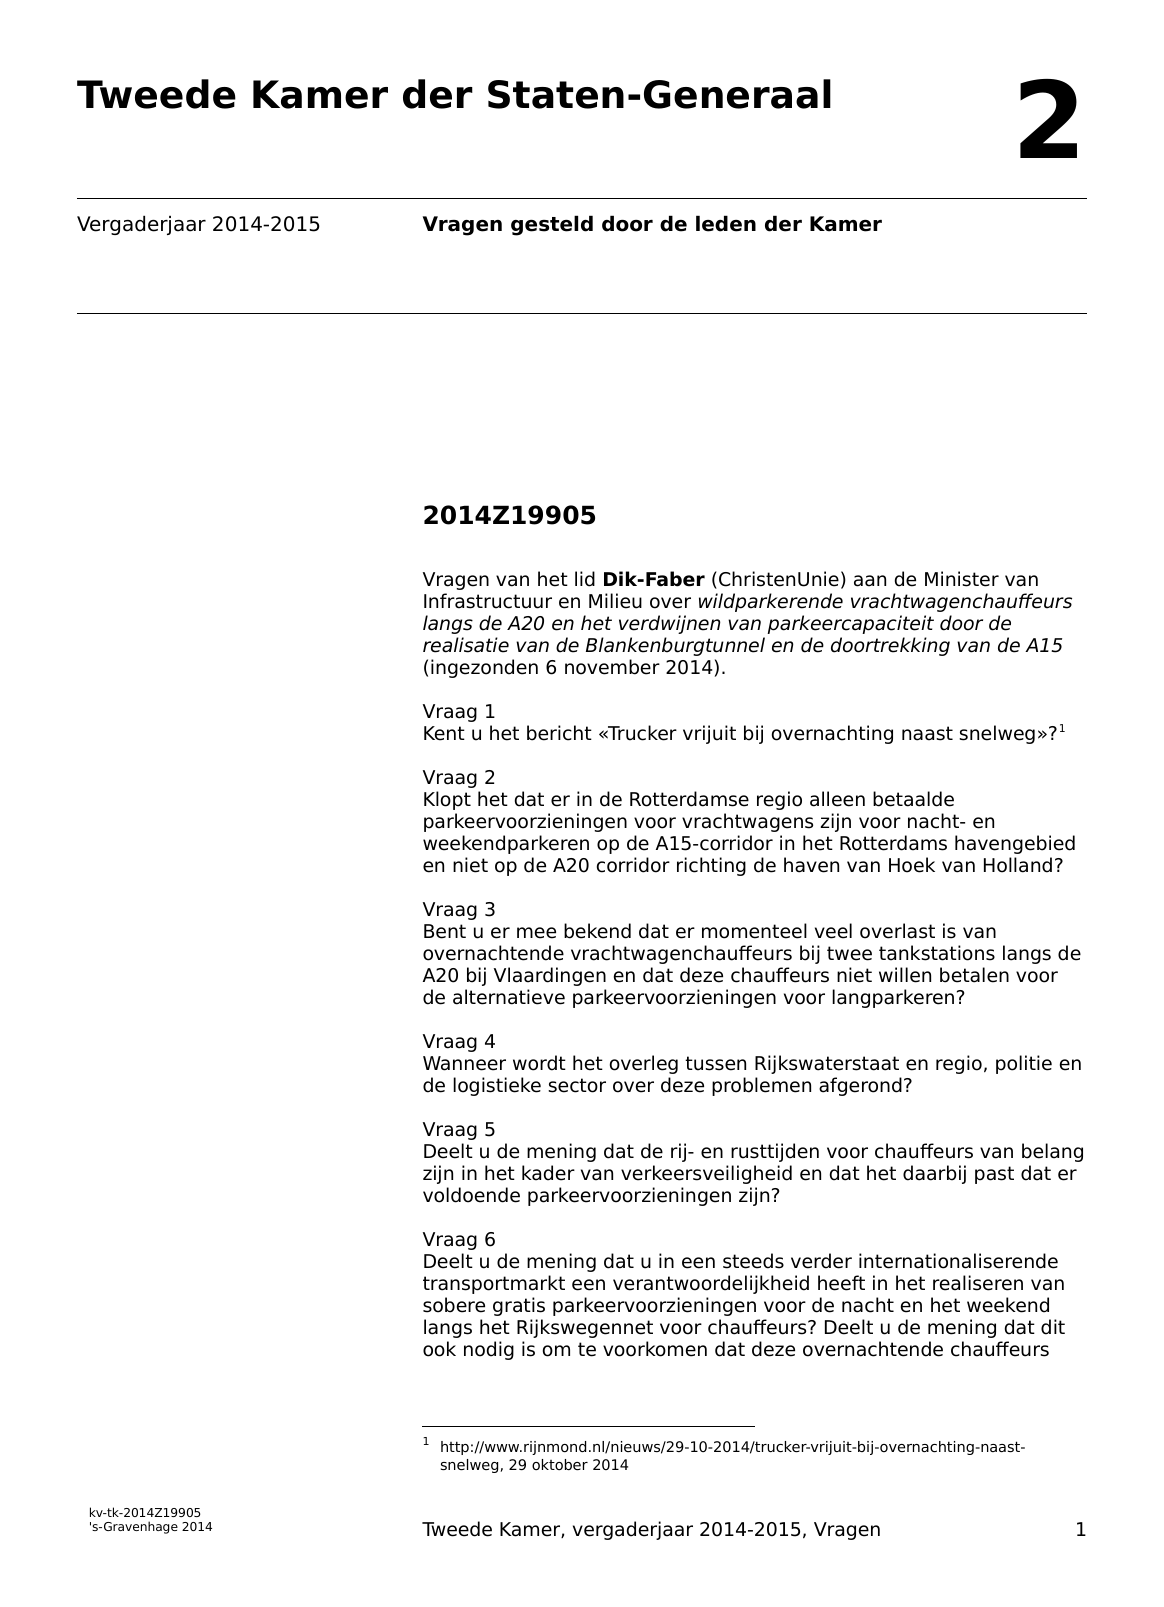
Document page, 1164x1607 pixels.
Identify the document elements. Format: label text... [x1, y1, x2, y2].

table_header Tweede Kamer der Staten-Generaal [77, 59, 886, 198]
text Vraag 4 [422, 1031, 1087, 1053]
text Wanneer wordt het overleg tussen Rijkswaterstaat en regio, politie en de logistieke sector over deze problemen afgerond? [422, 1053, 1087, 1097]
text Vraag 2 [422, 767, 1087, 789]
text kv-tk-2014Z19905 [88, 1506, 323, 1520]
text Deelt u de mening dat de rij- en rusttijden voor chauffeurs van belang zijn in het kader van verkeersveiligheid en dat het daarbij past dat er voldoende parkeervoorzieningen zijn? [422, 1141, 1087, 1207]
text Vraag 6 [422, 1229, 1087, 1251]
text 2014Z19905 [422, 501, 1087, 531]
text Klopt het dat er in de Rotterdamse regio alleen betaalde parkeervoorzieningen voor vrachtwagens zijn voor nacht- en weekendparkeren op de A15-corridor in het Rotterdams havengebied en niet op de A20 corridor richting de haven van Hoek van Holland? [422, 789, 1087, 877]
table_cell Vragen gesteld door de leden der Kamer [422, 199, 1087, 313]
text http://www.rijnmond.nl/nieuws/29-10-2014/trucker-vrijuit-bij-overnachting-naast-snelweg, 29 oktober 2014 [422, 1435, 1087, 1474]
text 's-Gravenhage 2014 [88, 1520, 323, 1534]
text Kent u het bericht «Trucker vrijuit bij overnachting naast snelweg»? [422, 723, 1087, 745]
text Deelt u de mening dat u in een steeds verder internationaliserende transportmarkt een verantwoordelijkheid heeft in het realiseren van sobere gratis parkeervoorzieningen voor de nacht en het weekend langs het Rijkswegennet voor chauffeurs? Deelt u de mening dat dit ook nodig is om te voorkomen dat deze overnachtende chauffeurs [422, 1251, 1087, 1361]
text Vragen van het lid Dik-Faber (ChristenUnie) aan de Minister van Infrastructuur en Milieu over wildparkerende vrachtwagenchauffeurs langs de A20 en het verdwijnen van parkeercapaciteit door de realisatie van de Blankenburgtunnel en de doortrekking van de A15 (ingezonden 6 november 2014). [422, 569, 1087, 679]
text Vraag 3 [422, 899, 1087, 921]
table_cell Vergaderjaar 2014-2015 [77, 199, 422, 313]
table_header 2 [886, 59, 1087, 198]
text Vraag 1 [422, 701, 1087, 723]
text Vraag 5 [422, 1119, 1087, 1141]
text Bent u er mee bekend dat er momenteel veel overlast is van overnachtende vrachtwagenchauffeurs bij twee tankstations langs de A20 bij Vlaardingen en dat deze chauffeurs niet willen betalen voor de alternatieve parkeervoorzieningen voor langparkeren? [422, 921, 1087, 1009]
